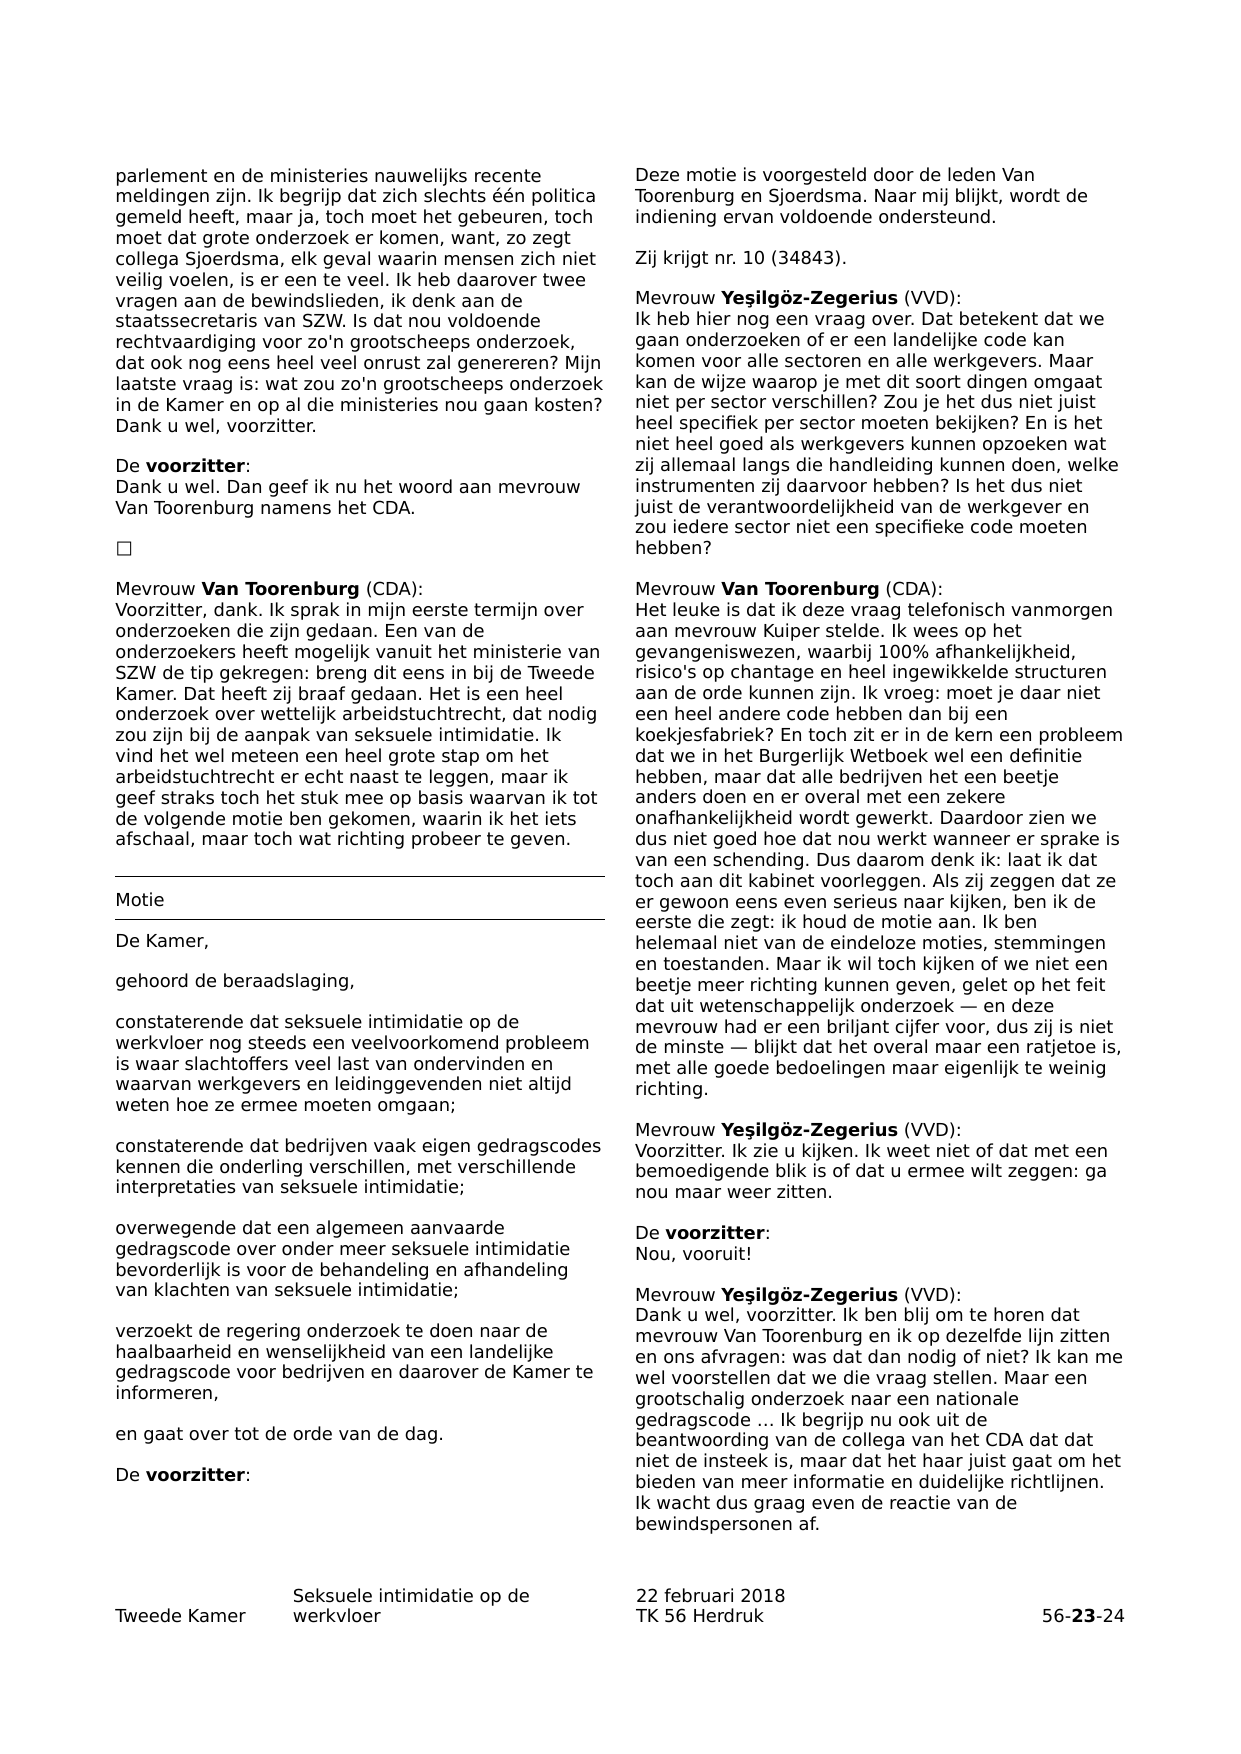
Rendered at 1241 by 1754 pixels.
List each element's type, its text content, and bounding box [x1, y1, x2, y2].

text overwegende dat een algemeen aanvaarde gedragscode over onder meer seksuele intimidatie bevorderlijk is voor de behandeling en afhandeling van klachten van seksuele intimidatie; [115, 1218, 605, 1301]
text Dank u wel, voorzitter. [115, 415, 605, 436]
text Mevrouw Yeşilgöz-Zegerius (VVD): [635, 288, 1125, 309]
text Voorzitter, dank. Ik sprak in mijn eerste termijn over onderzoeken die zijn gedaan. Een van de onderzoekers heeft mogelijk vanuit het ministerie van SZW de tip gekregen: breng dit eens in bij de Tweede Kamer. Dat heeft zij braaf gedaan. Het is een heel onderzoek over wettelijk arbeidstuchtrecht, dat nodig zou zijn bij de aanpak van seksuele intimidatie. Ik vind het wel meteen een heel grote stap om het arbeidstuchtrecht er echt naast te leggen, maar ik geef straks toch het stuk mee op basis waarvan ik tot de volgende motie ben gekomen, waarin ik het iets afschaal, maar toch wat richting probeer te geven. [115, 600, 605, 850]
text verzoekt de regering onderzoek te doen naar de haalbaarheid en wenselijkheid van een landelijke gedragscode voor bedrijven en daarover de Kamer te informeren, [115, 1321, 605, 1404]
text constaterende dat bedrijven vaak eigen gedragscodes kennen die onderling verschillen, met verschillende interpretaties van seksuele intimidatie; [115, 1136, 605, 1198]
text ⬜ [115, 538, 605, 559]
text De voorzitter: [115, 456, 605, 477]
text Dank u wel, voorzitter. Ik ben blij om te horen dat mevrouw Van Toorenburg en ik op dezelfde lijn zitten en ons afvragen: was dat dan nodig of niet? Ik kan me wel voorstellen dat we die vraag stellen. Maar een grootschalig onderzoek naar een nationale gedragscode … Ik begrijp nu ook uit de beantwoording van de collega van het CDA dat dat niet de insteek is, maar dat het haar juist gaat om het bieden van meer informatie en duidelijke richtlijnen. Ik wacht dus graag even de reactie van de bewindspersonen af. [635, 1305, 1125, 1534]
text parlement en de ministeries nauwelijks recente meldingen zijn. Ik begrijp dat zich slechts één politica gemeld heeft, maar ja, toch moet het gebeuren, toch moet dat grote onderzoek er komen, want, zo zegt collega Sjoerdsma, elk geval waarin mensen zich niet veilig voelen, is er een te veel. Ik heb daarover twee vragen aan de bewindslieden, ik denk aan de staatssecretaris van SZW. Is dat nou voldoende rechtvaardiging voor zo'n grootscheeps onderzoek, dat ook nog eens heel veel onrust zal genereren? Mijn laatste vraag is: wat zou zo'n grootscheeps onderzoek in de Kamer en op al die ministeries nou gaan kosten? [115, 165, 605, 415]
text constaterende dat seksuele intimidatie op de werkvloer nog steeds een veelvoorkomend probleem is waar slachtoffers veel last van ondervinden en waarvan werkgevers en leidinggevenden niet altijd weten hoe ze ermee moeten omgaan; [115, 1012, 605, 1116]
text Het leuke is dat ik deze vraag telefonisch vanmorgen aan mevrouw Kuiper stelde. Ik wees op het gevangeniswezen, waarbij 100% afhankelijkheid, risico's op chantage en heel ingewikkelde structuren aan de orde kunnen zijn. Ik vroeg: moet je daar niet een heel andere code hebben dan bij een koekjesfabriek? En toch zit er in de kern een probleem dat we in het Burgerlijk Wetboek wel een definitie hebben, maar dat alle bedrijven het een beetje anders doen en er overal met een zekere onafhankelijkheid wordt gewerkt. Daardoor zien we dus niet goed hoe dat nou werkt wanneer er sprake is van een schending. Dus daarom denk ik: laat ik dat toch aan dit kabinet voorleggen. Als zij zeggen dat ze er gewoon eens even serieus naar kijken, ben ik de eerste die zegt: ik houd de motie aan. Ik ben helemaal niet van de eindeloze moties, stemmingen en toestanden. Maar ik wil toch kijken of we niet een beetje meer richting kunnen geven, gelet op het feit dat uit wetenschappelijk onderzoek — en deze mevrouw had er een briljant cijfer voor, dus zij is niet de minste — blijkt dat het overal maar een ratjetoe is, met alle goede bedoelingen maar eigenlijk te weinig richting. [635, 600, 1125, 1100]
text De voorzitter: [635, 1223, 1125, 1244]
text Deze motie is voorgesteld door de leden Van Toorenburg en Sjoerdsma. Naar mij blijkt, wordt de indiening ervan voldoende ondersteund. [635, 165, 1125, 227]
text Nou, vooruit! [635, 1244, 1125, 1264]
text Dank u wel. Dan geef ik nu het woord aan mevrouw Van Toorenburg namens het CDA. [115, 477, 605, 518]
text Ik heb hier nog een vraag over. Dat betekent dat we gaan onderzoeken of er een landelijke code kan komen voor alle sectoren en alle werkgevers. Maar kan de wijze waarop je met dit soort dingen omgaat niet per sector verschillen? Zou je het dus niet juist heel specifiek per sector moeten bekijken? En is het niet heel goed als werkgevers kunnen opzoeken wat zij allemaal langs die handleiding kunnen doen, welke instrumenten zij daarvoor hebben? Is het dus niet juist de verantwoordelijkheid van de werkgever en zou iedere sector niet een specifieke code moeten hebben? [635, 309, 1125, 559]
text Mevrouw Yeşilgöz-Zegerius (VVD): [635, 1284, 1125, 1305]
text Motie [115, 890, 605, 911]
text De voorzitter: [115, 1464, 605, 1485]
text Voorzitter. Ik zie u kijken. Ik weet niet of dat met een bemoedigende blik is of dat u ermee wilt zeggen: ga nou maar weer zitten. [635, 1140, 1125, 1203]
text Zij krijgt nr. 10 (34843). [635, 247, 1125, 268]
text Mevrouw Van Toorenburg (CDA): [115, 579, 605, 600]
text Mevrouw Van Toorenburg (CDA): [635, 579, 1125, 600]
text gehoord de beraadslaging, [115, 971, 605, 992]
text Mevrouw Yeşilgöz-Zegerius (VVD): [635, 1120, 1125, 1140]
text De Kamer, [115, 931, 605, 951]
text en gaat over tot de orde van de dag. [115, 1424, 605, 1444]
